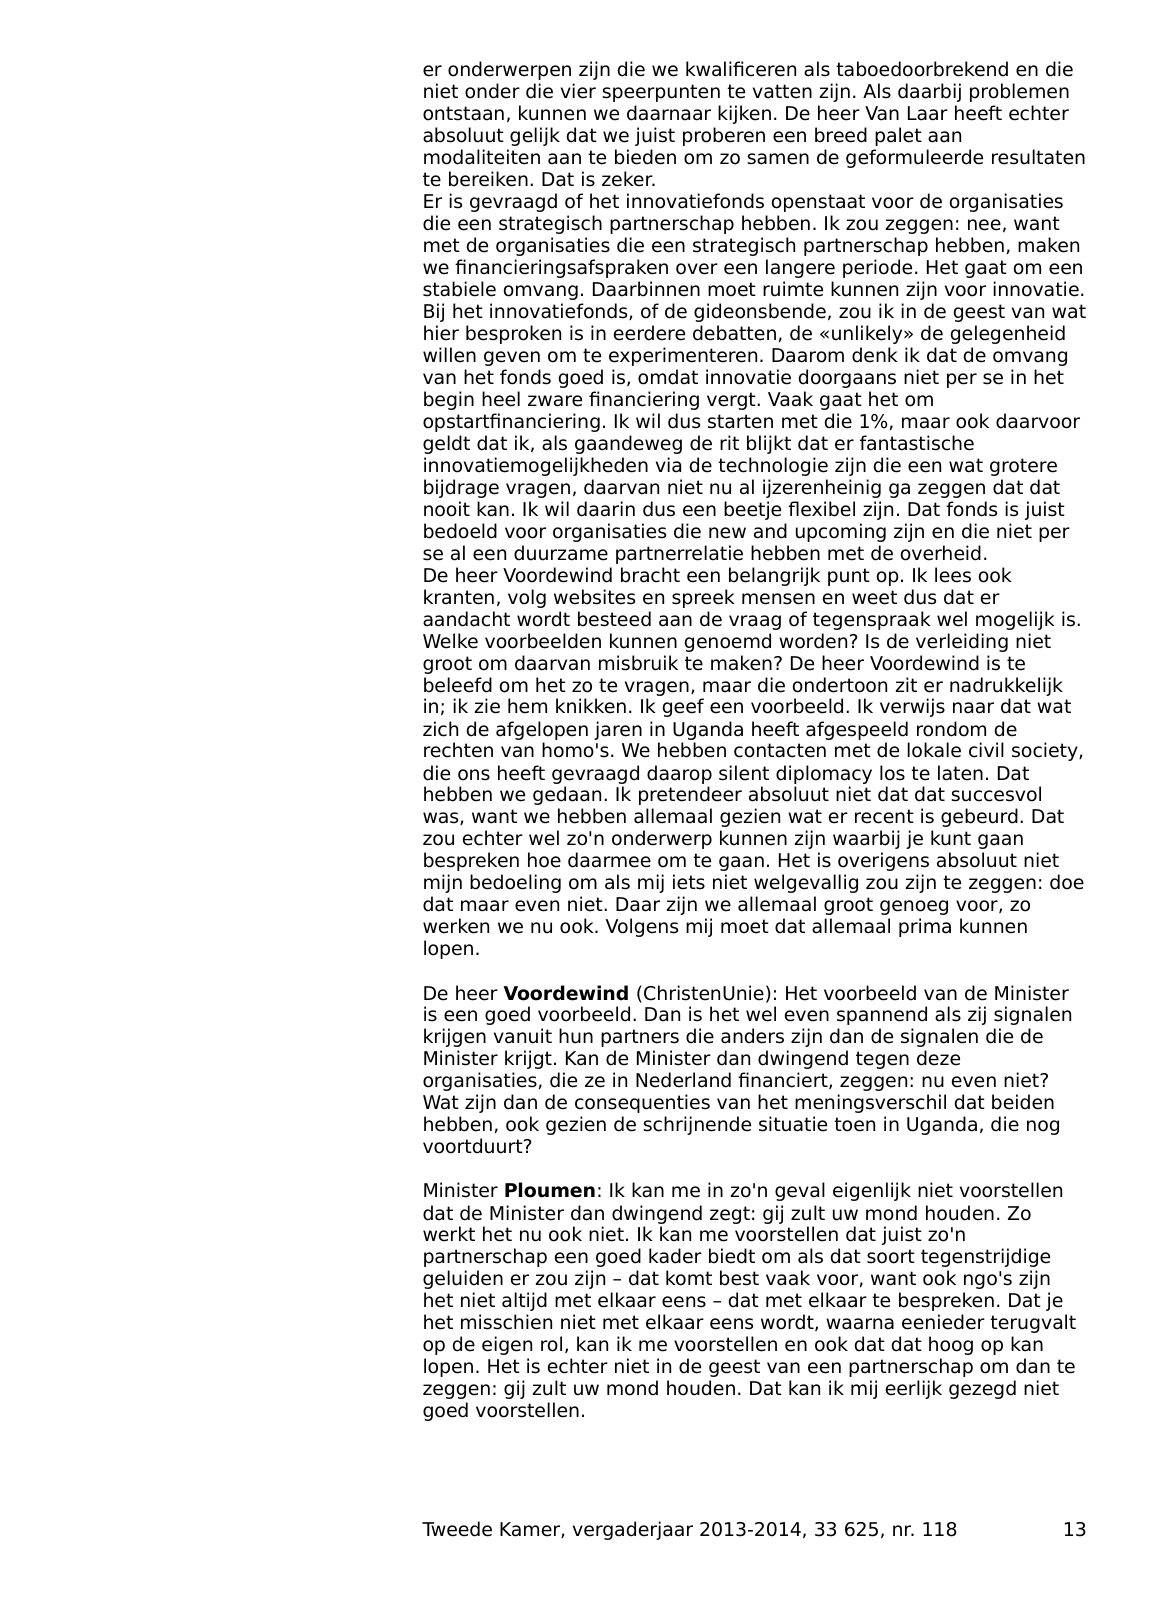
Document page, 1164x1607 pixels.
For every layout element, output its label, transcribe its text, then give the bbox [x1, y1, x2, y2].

text Er is gevraagd of het innovatiefonds openstaat voor de organisaties die een strategisch partnerschap hebben. Ik zou zeggen: nee, want met de organisaties die een strategisch partnerschap hebben, maken we financieringsafspraken over een langere periode. Het gaat om een stabiele omvang. Daarbinnen moet ruimte kunnen zijn voor innovatie. Bij het innovatiefonds, of de gideonsbende, zou ik in de geest van wat hier besproken is in eerdere debatten, de «unlikely» de gelegenheid willen geven om te experimenteren. Daarom denk ik dat de omvang van het fonds goed is, omdat innovatie doorgaans niet per se in het begin heel zware financiering vergt. Vaak gaat het om opstartfinanciering. Ik wil dus starten met die 1%, maar ook daarvoor geldt dat ik, als gaandeweg de rit blijkt dat er fantastische innovatiemogelijkheden via de technologie zijn die een wat grotere bijdrage vragen, daarvan niet nu al ijzerenheinig ga zeggen dat dat nooit kan. Ik wil daarin dus een beetje flexibel zijn. Dat fonds is juist bedoeld voor organisaties die new and upcoming zijn en die niet per se al een duurzame partnerrelatie hebben met de overheid. [422, 191, 1087, 564]
text De heer Voordewind bracht een belangrijk punt op. Ik lees ook kranten, volg websites en spreek mensen en weet dus dat er aandacht wordt besteed aan de vraag of tegenspraak wel mogelijk is. Welke voorbeelden kunnen genoemd worden? Is de verleiding niet groot om daarvan misbruik te maken? De heer Voordewind is te beleefd om het zo te vragen, maar die ondertoon zit er nadrukkelijk in; ik zie hem knikken. Ik geef een voorbeeld. Ik verwijs naar dat wat zich de afgelopen jaren in Uganda heeft afgespeeld rondom de rechten van homo's. We hebben contacten met de lokale civil society, die ons heeft gevraagd daarop silent diplomacy los te laten. Dat hebben we gedaan. Ik pretendeer absoluut niet dat dat succesvol was, want we hebben allemaal gezien wat er recent is gebeurd. Dat zou echter wel zo'n onderwerp kunnen zijn waarbij je kunt gaan bespreken hoe daarmee om te gaan. Het is overigens absoluut niet mijn bedoeling om als mij iets niet welgevallig zou zijn te zeggen: doe dat maar even niet. Daar zijn we allemaal groot genoeg voor, zo werken we nu ook. Volgens mij moet dat allemaal prima kunnen lopen. [422, 564, 1087, 960]
text De heer Voordewind (ChristenUnie): Het voorbeeld van de Minister is een goed voorbeeld. Dan is het wel even spannend als zij signalen krijgen vanuit hun partners die anders zijn dan de signalen die de Minister krijgt. Kan de Minister dan dwingend tegen deze organisaties, die ze in Nederland financiert, zeggen: nu even niet? Wat zijn dan de consequenties van het meningsverschil dat beiden hebben, ook gezien de schrijnende situatie toen in Uganda, die nog voortduurt? [422, 982, 1087, 1158]
text Minister Ploumen: Ik kan me in zo'n geval eigenlijk niet voorstellen dat de Minister dan dwingend zegt: gij zult uw mond houden. Zo werkt het nu ook niet. Ik kan me voorstellen dat juist zo'n partnerschap een goed kader biedt om als dat soort tegenstrijdige geluiden er zou zijn – dat komt best vaak voor, want ook ngo's zijn het niet altijd met elkaar eens – dat met elkaar te bespreken. Dat je het misschien niet met elkaar eens wordt, waarna eenieder terugvalt op de eigen rol, kan ik me voorstellen en ook dat dat hoog op kan lopen. Het is echter niet in de geest van een partnerschap om dan te zeggen: gij zult uw mond houden. Dat kan ik mij eerlijk gezegd niet goed voorstellen. [422, 1180, 1087, 1422]
text er onderwerpen zijn die we kwalificeren als taboedoorbrekend en die niet onder die vier speerpunten te vatten zijn. Als daarbij problemen ontstaan, kunnen we daarnaar kijken. De heer Van Laar heeft echter absoluut gelijk dat we juist proberen een breed palet aan modaliteiten aan te bieden om zo samen de geformuleerde resultaten te bereiken. Dat is zeker. [422, 59, 1087, 191]
